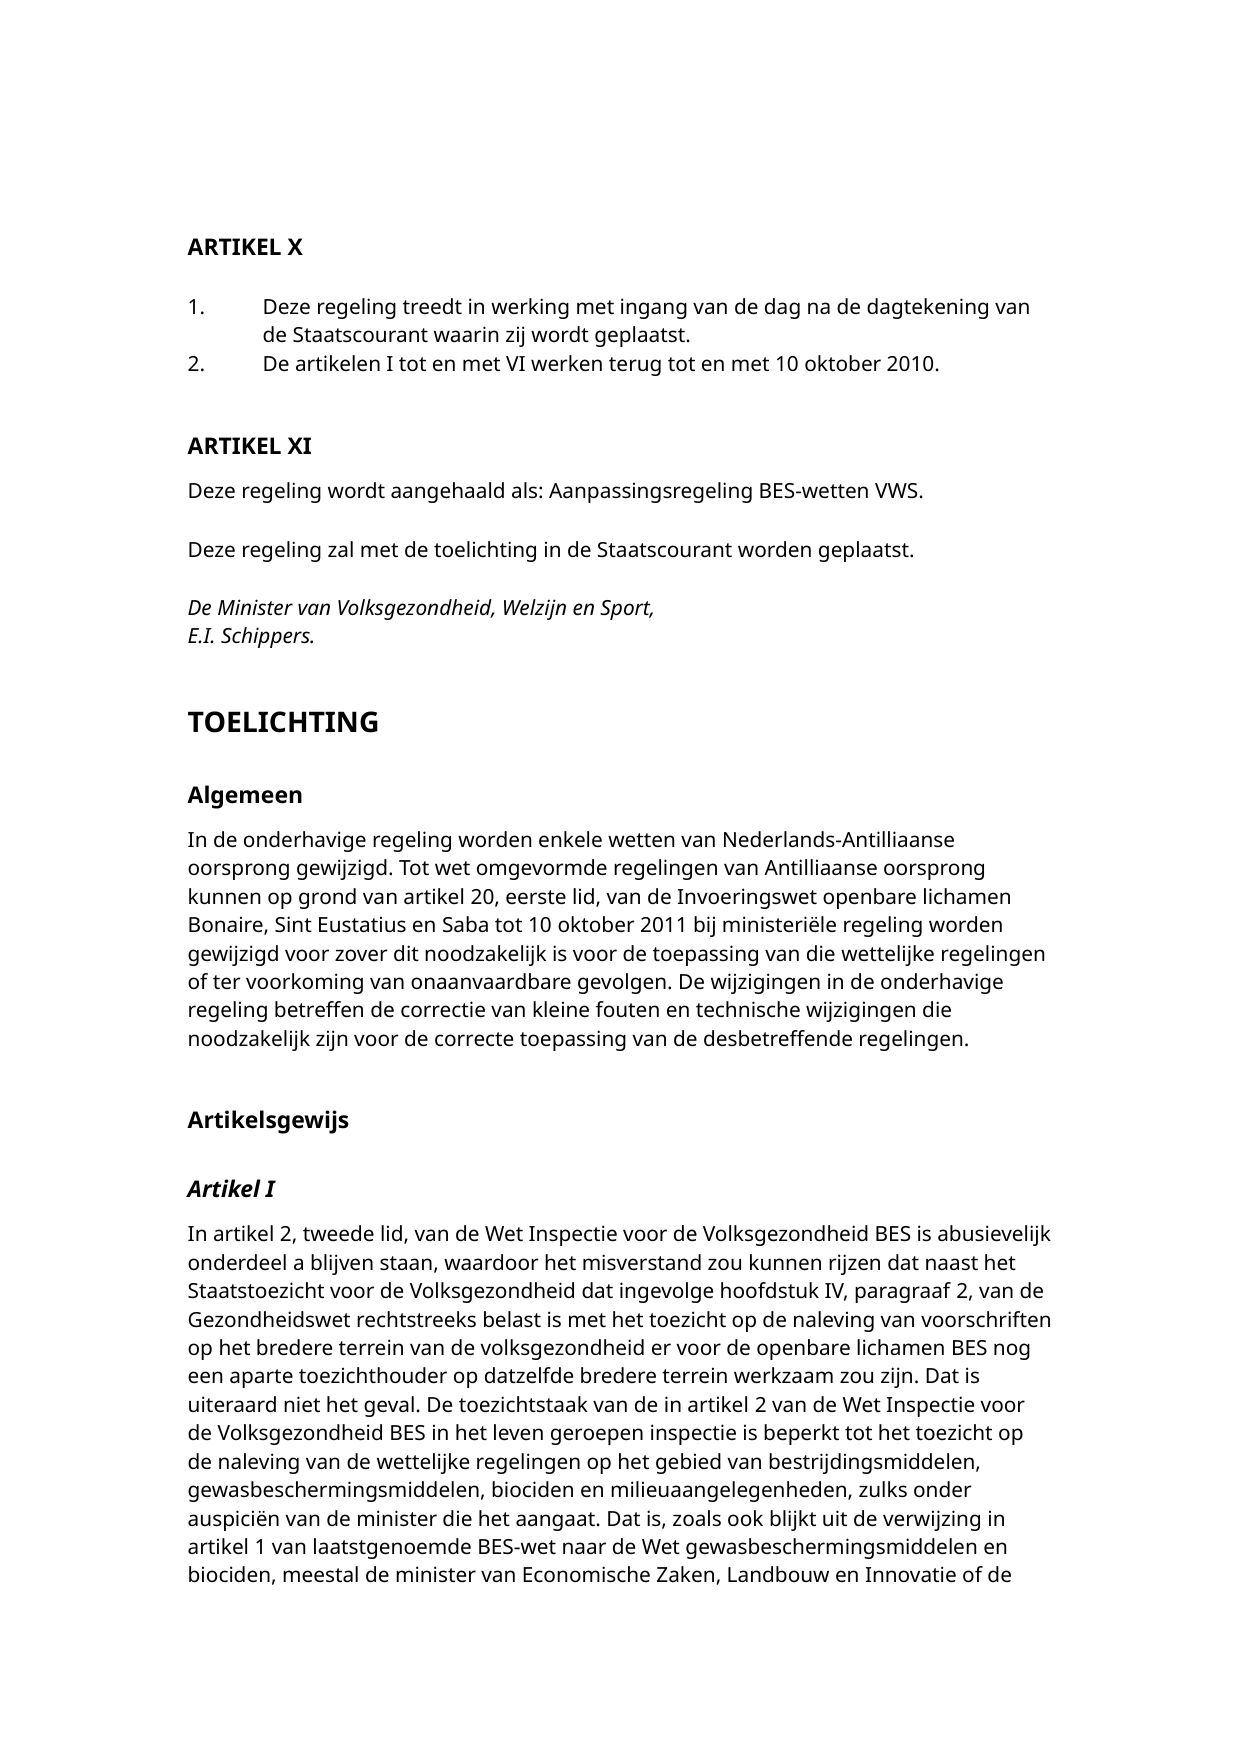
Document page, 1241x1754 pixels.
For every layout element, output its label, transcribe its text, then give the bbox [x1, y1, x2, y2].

list De artikelen I tot en met VI werken terug tot en met 10 oktober 2010. [187, 349, 1053, 377]
list Deze regeling treedt in werking met ingang van de dag na de dagtekening van de Staatscourant waarin zij wordt geplaatst. [187, 292, 1053, 349]
text E.I. Schippers. [187, 622, 1053, 650]
text In artikel 2, tweede lid, van de Wet Inspectie voor de Volksgezondheid BES is abusievelijk onderdeel a blijven staan, waardoor het misverstand zou kunnen rijzen dat naast het Staatstoezicht voor de Volksgezondheid dat ingevolge hoofdstuk IV, paragraaf 2, van de Gezondheidswet rechtstreeks belast is met het toezicht op de naleving van voorschriften op het bredere terrein van de volksgezondheid er voor de openbare lichamen BES nog een aparte toezichthouder op datzelfde bredere terrein werkzaam zou zijn. Dat is uiteraard niet het geval. De toezichtstaak van de in artikel 2 van de Wet Inspectie voor de Volksgezondheid BES in het leven geroepen inspectie is beperkt tot het toezicht op de naleving van de wettelijke regelingen op het gebied van bestrijdingsmiddelen, gewasbeschermingsmiddelen, biociden en milieuaangelegenheden, zulks onder auspiciën van de minister die het aangaat. Dat is, zoals ook blijkt uit de verwijzing in artikel 1 van laatstgenoemde BES-wet naar de Wet gewasbeschermingsmiddelen en biociden, meestal de minister van Economische Zaken, Landbouw en Innovatie of de [187, 1219, 1053, 1589]
subtitle ARTIKEL X [187, 231, 1053, 262]
text De Minister van Volksgezondheid, Welzijn en Sport, [187, 593, 1053, 622]
text Deze regeling zal met de toelichting in de Staatscourant worden geplaatst. [187, 535, 1053, 563]
text Deze regeling wordt aangehaald als: Aanpassingsregeling BES-wetten VWS. [187, 476, 1053, 505]
subtitle TOELICHTING [187, 702, 1053, 741]
text In de onderhavige regeling worden enkele wetten van Nederlands-Antilliaanse oorsprong gewijzigd. Tot wet omgevormde regelingen van Antilliaanse oorsprong kunnen op grond van artikel 20, eerste lid, van de Invoeringswet openbare lichamen Bonaire, Sint Eustatius en Saba tot 10 oktober 2011 bij ministeriële regeling worden gewijzigd voor zover dit noodzakelijk is voor de toepassing van die wettelijke regelingen of ter voorkoming van onaanvaardbare gevolgen. De wijzigingen in de onderhavige regeling betreffen de correctie van kleine fouten en technische wijzigingen die noodzakelijk zijn voor de correcte toepassing van de desbetreffende regelingen. [187, 825, 1053, 1052]
subtitle Artikel I [187, 1173, 1053, 1204]
subtitle Algemeen [187, 779, 1053, 810]
subtitle ARTIKEL XI [187, 430, 1053, 461]
subtitle Artikelsgewijs [187, 1104, 1053, 1136]
